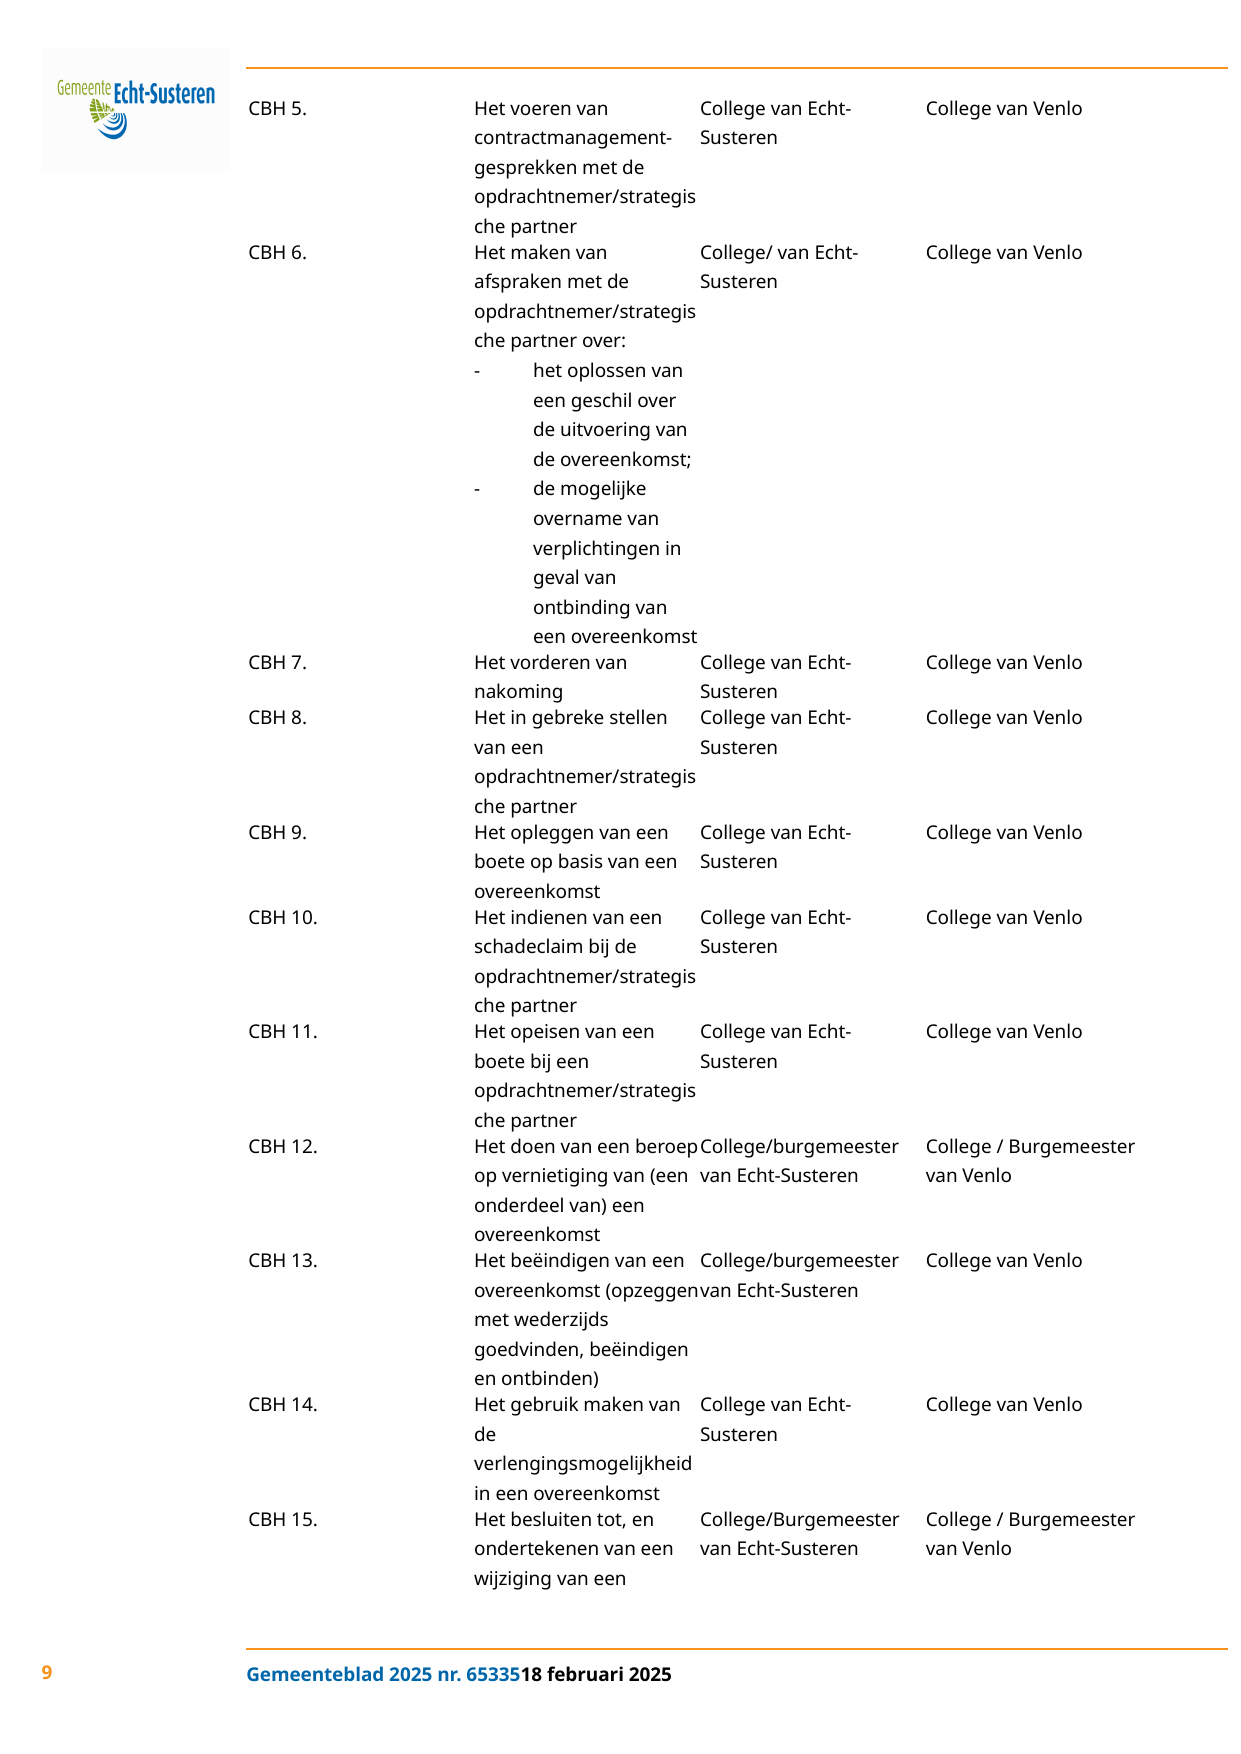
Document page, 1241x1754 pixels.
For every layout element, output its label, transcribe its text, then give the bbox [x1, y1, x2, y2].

table_cell CBH 7. [248, 649, 474, 704]
table_cell CBH 11. [248, 1018, 474, 1133]
table_cell College van Venlo [926, 239, 1152, 649]
table_cell College van Echt-Susteren [700, 1018, 926, 1133]
table_cell CBH 15. [248, 1506, 474, 1591]
table_cell CBH 12. [248, 1133, 474, 1247]
table_cell College van Venlo [926, 904, 1152, 1018]
table_cell College van Venlo [926, 1247, 1152, 1391]
table_cell College van Venlo [926, 705, 1152, 819]
table_cell Het doen van een beroep op vernietiging van (een onderdeel van) een overeenkomst [474, 1133, 700, 1247]
table_cell Het besluiten tot, en ondertekenen van een wijziging van een [474, 1506, 700, 1591]
table_cell College van Echt-Susteren [700, 705, 926, 819]
table_cell Het gebruik maken van de verlengingsmogelijkheid in een overeenkomst [474, 1391, 700, 1506]
table_cell College van Venlo [926, 819, 1152, 904]
table_cell Het maken van afspraken met de opdrachtnemer/strategische partner over: het oplossen van een geschil over de uitvoering van de overeenkomst; de mogelijke overname van verplichtingen in geval van ontbinding van een overeenkomst [474, 239, 700, 649]
table_cell CBH 10. [248, 904, 474, 1018]
table_cell Het indienen van een schadeclaim bij de opdrachtnemer/strategische partner [474, 904, 700, 1018]
table_cell CBH 13. [248, 1247, 474, 1391]
picture [41, 47, 231, 172]
table_cell Het opeisen van een boete bij een opdrachtnemer/strategische partner [474, 1018, 700, 1133]
table_cell College/burgemeester van Echt-Susteren [700, 1247, 926, 1391]
table_cell College van Echt-Susteren [700, 819, 926, 904]
table_cell Het in gebreke stellen van een opdrachtnemer/strategische partner [474, 705, 700, 819]
table_cell CBH 6. [248, 239, 474, 649]
table_cell College van Venlo [926, 95, 1152, 239]
table_cell College van Venlo [926, 649, 1152, 704]
table_cell College van Echt-Susteren [700, 649, 926, 704]
table_cell College / Burgemeester van Venlo [926, 1506, 1152, 1591]
table_cell College van Echt-Susteren [700, 1391, 926, 1506]
table_cell College/Burgemeester van Echt-Susteren [700, 1506, 926, 1591]
table_cell CBH 9. [248, 819, 474, 904]
table_cell CBH 14. [248, 1391, 474, 1506]
table_cell College van Echt-Susteren [700, 904, 926, 1018]
table_cell Het beëindigen van een overeenkomst (opzeggen met wederzijds goedvinden, beëindigen en ontbinden) [474, 1247, 700, 1391]
table_cell College/burgemeester van Echt-Susteren [700, 1133, 926, 1247]
table_cell College van Echt-Susteren [700, 95, 926, 239]
table_cell College / Burgemeester van Venlo [926, 1133, 1152, 1247]
table_cell College van Venlo [926, 1391, 1152, 1506]
table_cell CBH 5. [248, 95, 474, 239]
table_cell College van Venlo [926, 1018, 1152, 1133]
table_cell Het voeren van contractmanagement-gesprekken met de opdrachtnemer/strategische partner [474, 95, 700, 239]
table_cell College/ van Echt-Susteren [700, 239, 926, 649]
table_cell CBH 8. [248, 705, 474, 819]
table_cell Het vorderen van nakoming [474, 649, 700, 704]
table_cell Het opleggen van een boete op basis van een overeenkomst [474, 819, 700, 904]
